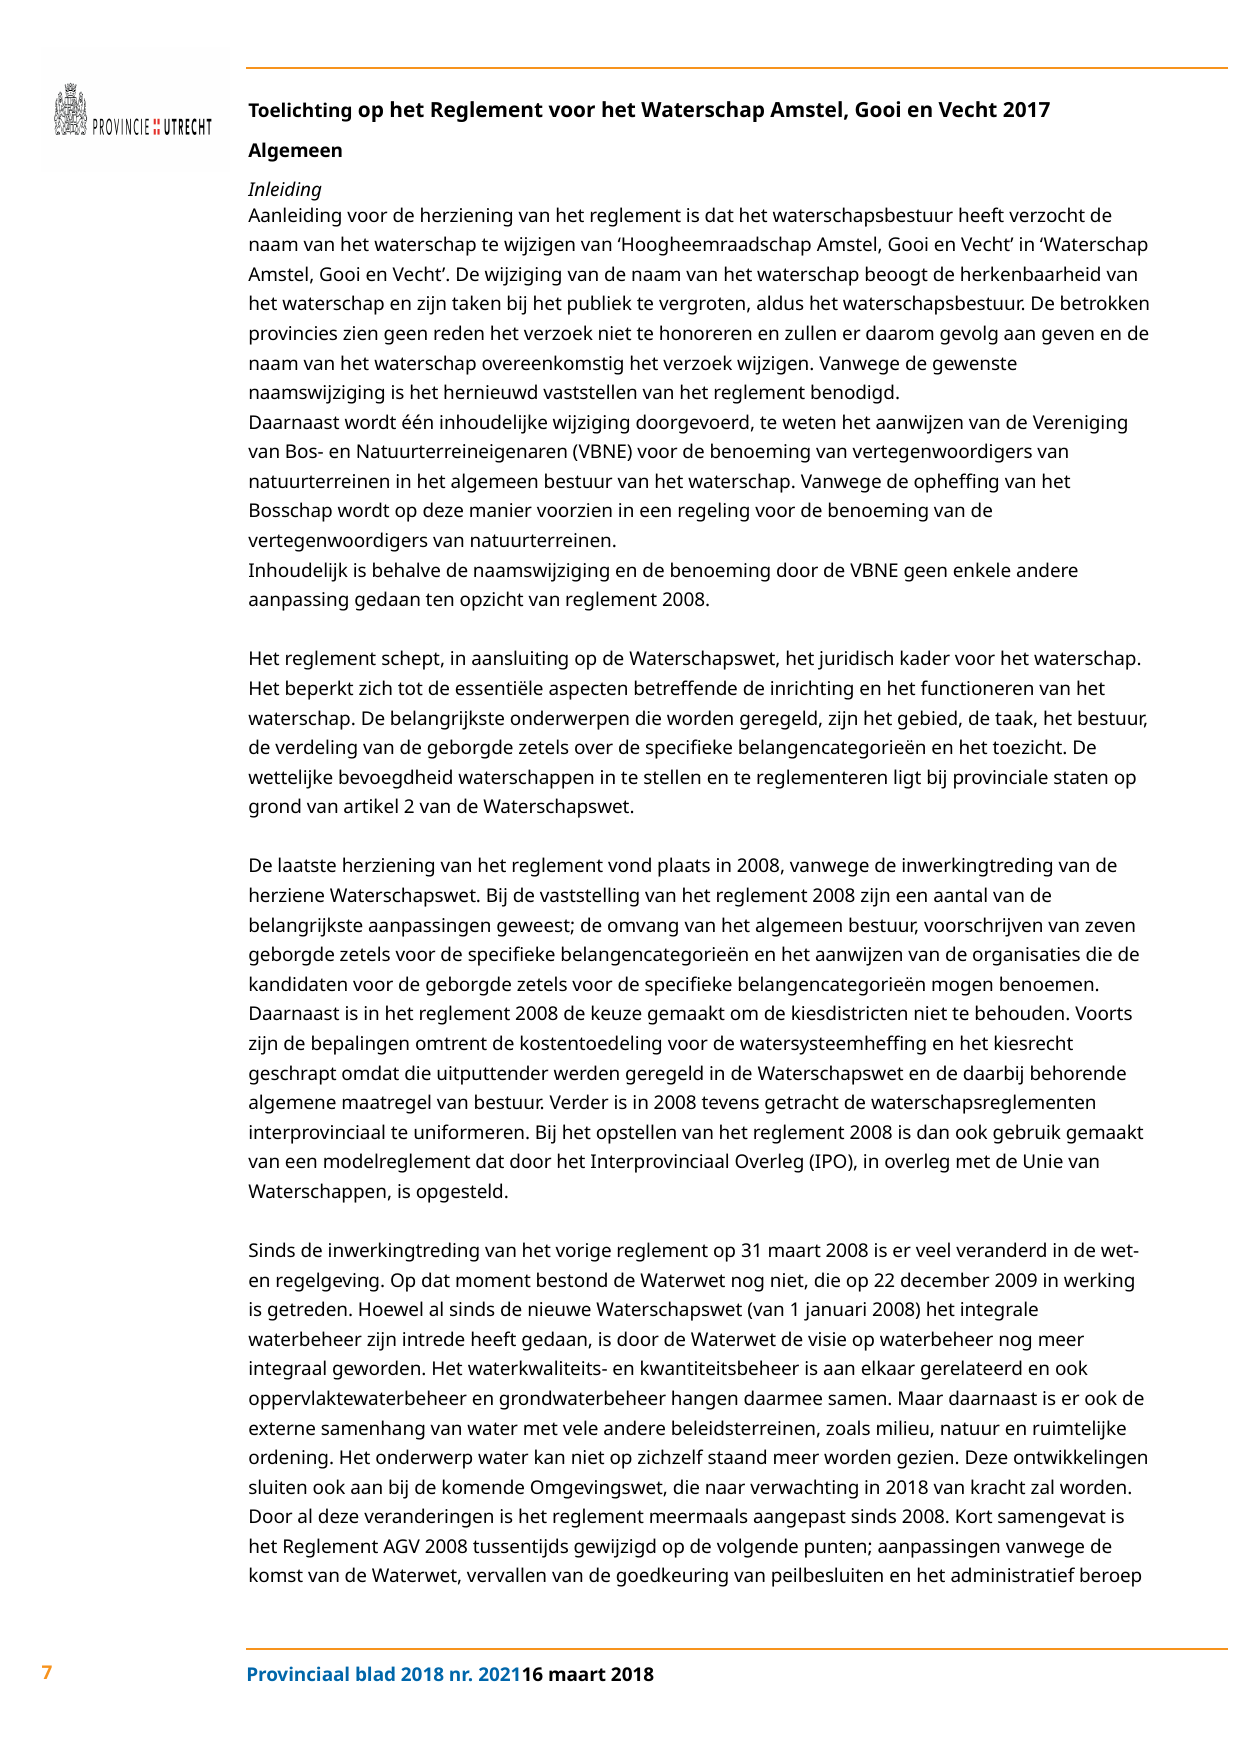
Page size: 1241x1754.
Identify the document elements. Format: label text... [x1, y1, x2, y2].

text Inleiding [248, 176, 1152, 202]
text Inhoudelijk is behalve de naamswijziging en de benoeming door de VBNE geen enkele andere aanpassing gedaan ten opzicht van reglement 2008. [248, 557, 1152, 612]
text Door al deze veranderingen is het reglement meermaals aangepast sinds 2008. Kort samengevat is het Reglement AGV 2008 tussentijds gewijzigd op de volgende punten; aanpassingen vanwege de komst van de Waterwet, vervallen van de goedkeuring van peilbesluiten en het administratief beroep [248, 1503, 1152, 1588]
text Sinds de inwerkingtreding van het vorige reglement op 31 maart 2008 is er veel veranderd in de wet- en regelgeving. Op dat moment bestond de Waterwet nog niet, die op 22 december 2009 in werking is getreden. Hoewel al sinds de nieuwe Waterschapswet (van 1 januari 2008) het integrale waterbeheer zijn intrede heeft gedaan, is door de Waterwet de visie op waterbeheer nog meer integraal geworden. Het waterkwaliteits- en kwantiteitsbeheer is aan elkaar gerelateerd en ook oppervlaktewaterbeheer en grondwaterbeheer hangen daarmee samen. Maar daarnaast is er ook de externe samenhang van water met vele andere beleidsterreinen, zoals milieu, natuur en ruimtelijke ordening. Het onderwerp water kan niet op zichzelf staand meer worden gezien. Deze ontwikkelingen sluiten ook aan bij de komende Omgevingswet, die naar verwachting in 2018 van kracht zal worden. [248, 1237, 1152, 1500]
text Aanleiding voor de herziening van het reglement is dat het waterschapsbestuur heeft verzocht de naam van het waterschap te wijzigen van ‘Hoogheemraadschap Amstel, Gooi en Vecht’ in ‘Waterschap Amstel, Gooi en Vecht’. De wijziging van de naam van het waterschap beoogt de herkenbaarheid van het waterschap en zijn taken bij het publiek te vergroten, aldus het waterschapsbestuur. De betrokken provincies zien geen reden het verzoek niet te honoreren en zullen er daarom gevolg aan geven en de naam van het waterschap overeenkomstig het verzoek wijzigen. Vanwege de gewenste naamswijziging is het hernieuwd vaststellen van het reglement benodigd. [248, 202, 1152, 405]
text De laatste herziening van het reglement vond plaats in 2008, vanwege de inwerkingtreding van de herziene Waterschapswet. Bij de vaststelling van het reglement 2008 zijn een aantal van de belangrijkste aanpassingen geweest; de omvang van het algemeen bestuur, voorschrijven van zeven geborgde zetels voor de specifieke belangencategorieën en het aanwijzen van de organisaties die de kandidaten voor de geborgde zetels voor de specifieke belangencategorieën mogen benoemen. Daarnaast is in het reglement 2008 de keuze gemaakt om de kiesdistricten niet te behouden. Voorts zijn de bepalingen omtrent de kostentoedeling voor de watersysteemheffing en het kiesrecht geschrapt omdat die uitputtender werden geregeld in de Waterschapswet en de daarbij behorende algemene maatregel van bestuur. Verder is in 2008 tevens getracht de waterschapsreglementen interprovinciaal te uniformeren. Bij het opstellen van het reglement 2008 is dan ook gebruik gemaakt van een modelreglement dat door het Interprovinciaal Overleg (IPO), in overleg met de Unie van Waterschappen, is opgesteld. [248, 853, 1152, 1204]
text Toelichting op het Reglement voor het Waterschap Amstel, Gooi en Vecht 2017 [248, 95, 1152, 123]
text Algemeen [248, 137, 1152, 163]
picture [41, 47, 231, 172]
text Daarnaast wordt één inhoudelijke wijziging doorgevoerd, te weten het aanwijzen van de Vereniging van Bos- en Natuurterreineigenaren (VBNE) voor de benoeming van vertegenwoordigers van natuurterreinen in het algemeen bestuur van het waterschap. Vanwege de opheffing van het Bosschap wordt op deze manier voorzien in een regeling voor de benoeming van de vertegenwoordigers van natuurterreinen. [248, 409, 1152, 553]
text Het reglement schept, in aansluiting op de Waterschapswet, het juridisch kader voor het waterschap. Het beperkt zich tot de essentiële aspecten betreffende de inrichting en het functioneren van het waterschap. De belangrijkste onderwerpen die worden geregeld, zijn het gebied, de taak, het bestuur, de verdeling van de geborgde zetels over de specifieke belangencategorieën en het toezicht. De wettelijke bevoegdheid waterschappen in te stellen en te reglementeren ligt bij provinciale staten op grond van artikel 2 van de Waterschapswet. [248, 646, 1152, 819]
